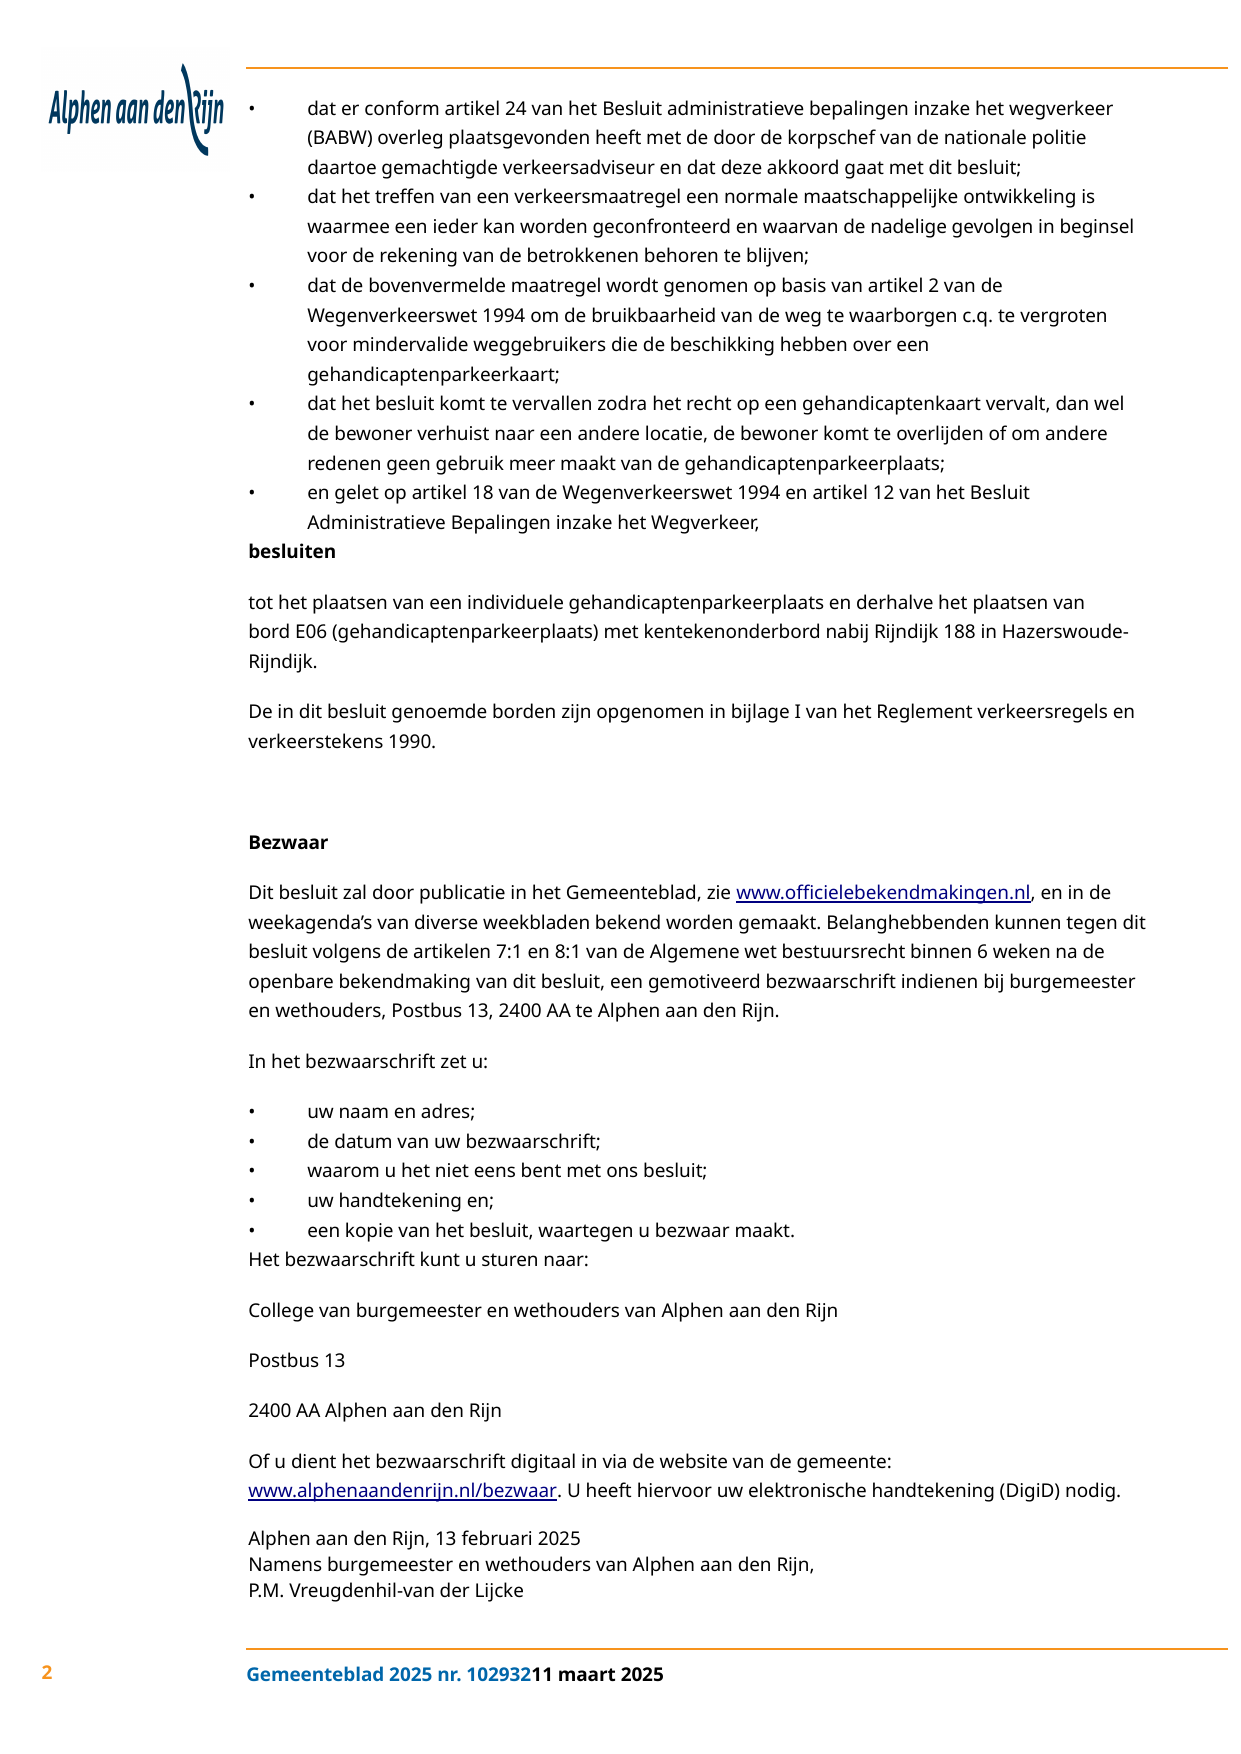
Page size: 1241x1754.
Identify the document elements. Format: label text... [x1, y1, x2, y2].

text College van burgemeester en wethouders van Alphen aan den Rijn [248, 1297, 1152, 1323]
text tot het plaatsen van een individuele gehandicaptenparkeerplaats en derhalve het plaatsen van bord E06 (gehandicaptenparkeerplaats) met kentekenonderbord nabij Rijndijk 188 in Hazerswoude-Rijndijk. [248, 589, 1152, 674]
list dat de bovenvermelde maatregel wordt genomen op basis van artikel 2 van de Wegenverkeerswet 1994 om de bruikbaarheid van de weg te waarborgen c.q. te vergroten voor mindervalide weggebruikers die de beschikking hebben over een gehandicaptenparkeerkaart; [248, 272, 1152, 387]
text Dit besluit zal door publicatie in het Gemeenteblad, zie www.officielebekendmakingen.nl, en in de weekagenda’s van diverse weekbladen bekend worden gemaakt. Belanghebbenden kunnen tegen dit besluit volgens de artikelen 7:1 en 8:1 van de Algemene wet bestuursrecht binnen 6 weken na de openbare bekendmaking van dit besluit, een gemotiveerd bezwaarschrift indienen bij burgemeester en wethouders, Postbus 13, 2400 AA te Alphen aan den Rijn. [248, 879, 1152, 1023]
text Bezwaar [248, 829, 1152, 855]
list de datum van uw bezwaarschrift; [248, 1128, 1152, 1154]
picture [41, 47, 231, 172]
text Of u dient het bezwaarschrift digitaal in via de website van de gemeente: www.alphenaandenrijn.nl/bezwaar. U heeft hiervoor uw elektronische handtekening (DigiD) nodig. [248, 1448, 1152, 1503]
text Het bezwaarschrift kunt u sturen naar: [248, 1246, 1152, 1272]
list en gelet op artikel 18 van de Wegenverkeerswet 1994 en artikel 12 van het Besluit Administratieve Bepalingen inzake het Wegverkeer, [248, 479, 1152, 535]
list een kopie van het besluit, waartegen u bezwaar maakt. [248, 1217, 1152, 1243]
text Namens burgemeester en wethouders van Alphen aan den Rijn, [248, 1551, 1152, 1577]
text P.M. Vreugdenhil-van der Lijcke [248, 1577, 1152, 1603]
list dat het besluit komt te vervallen zodra het recht op een gehandicaptenkaart vervalt, dan wel de bewoner verhuist naar een andere locatie, de bewoner komt te overlijden of om andere redenen geen gebruik meer maakt van de gehandicaptenparkeerplaats; [248, 391, 1152, 476]
list dat er conform artikel 24 van het Besluit administratieve bepalingen inzake het wegverkeer (BABW) overleg plaatsgevonden heeft met de door de korpschef van de nationale politie daartoe gemachtigde verkeersadviseur en dat deze akkoord gaat met dit besluit; [248, 95, 1152, 180]
list uw handtekening en; [248, 1187, 1152, 1213]
text Alphen aan den Rijn, 13 februari 2025 [248, 1526, 1152, 1551]
text In het bezwaarschrift zet u: [248, 1048, 1152, 1074]
list waarom u het niet eens bent met ons besluit; [248, 1158, 1152, 1183]
text 2400 AA Alphen aan den Rijn [248, 1398, 1152, 1423]
text De in dit besluit genoemde borden zijn opgenomen in bijlage I van het Reglement verkeersregels en verkeerstekens 1990. [248, 698, 1152, 754]
text Postbus 13 [248, 1347, 1152, 1373]
list dat het treffen van een verkeersmaatregel een normale maatschappelijke ontwikkeling is waarmee een ieder kan worden geconfronteerd en waarvan de nadelige gevolgen in beginsel voor de rekening van de betrokkenen behoren te blijven; [248, 183, 1152, 268]
text besluiten [248, 538, 1152, 564]
list uw naam en adres; [248, 1098, 1152, 1124]
